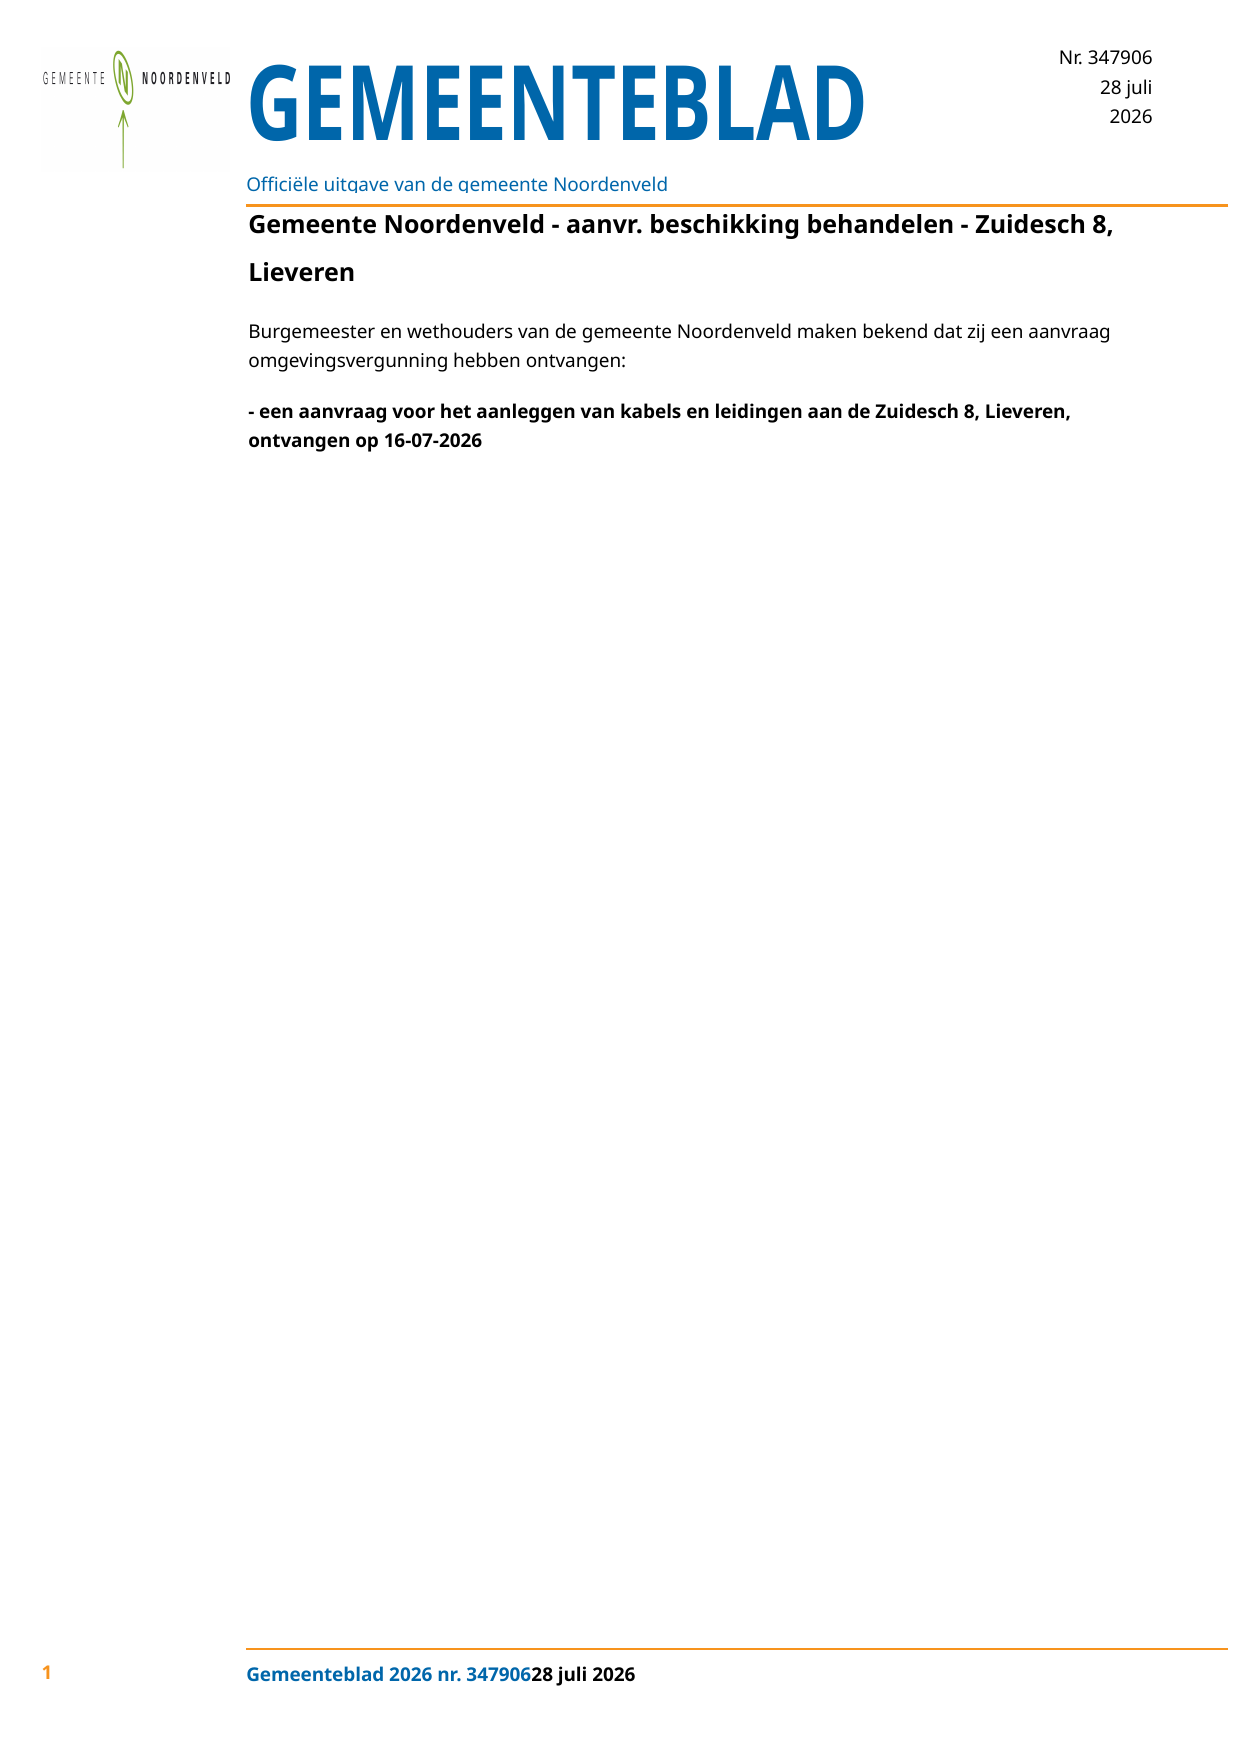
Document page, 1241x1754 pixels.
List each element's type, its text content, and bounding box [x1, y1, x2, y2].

text - een aanvraag voor het aanleggen van kabels en leidingen aan de Zuidesch 8, Lieveren, ontvangen op 16-07-2026 [248, 398, 1152, 453]
text Burgemeester en wethouders van de gemeente Noordenveld maken bekend dat zij een aanvraag omgevingsvergunning hebben ontvangen: [248, 318, 1152, 373]
picture [41, 47, 231, 172]
text Gemeente Noordenveld - aanvr. beschikking behandelen - Zuidesch 8, Lieveren [248, 207, 1152, 288]
